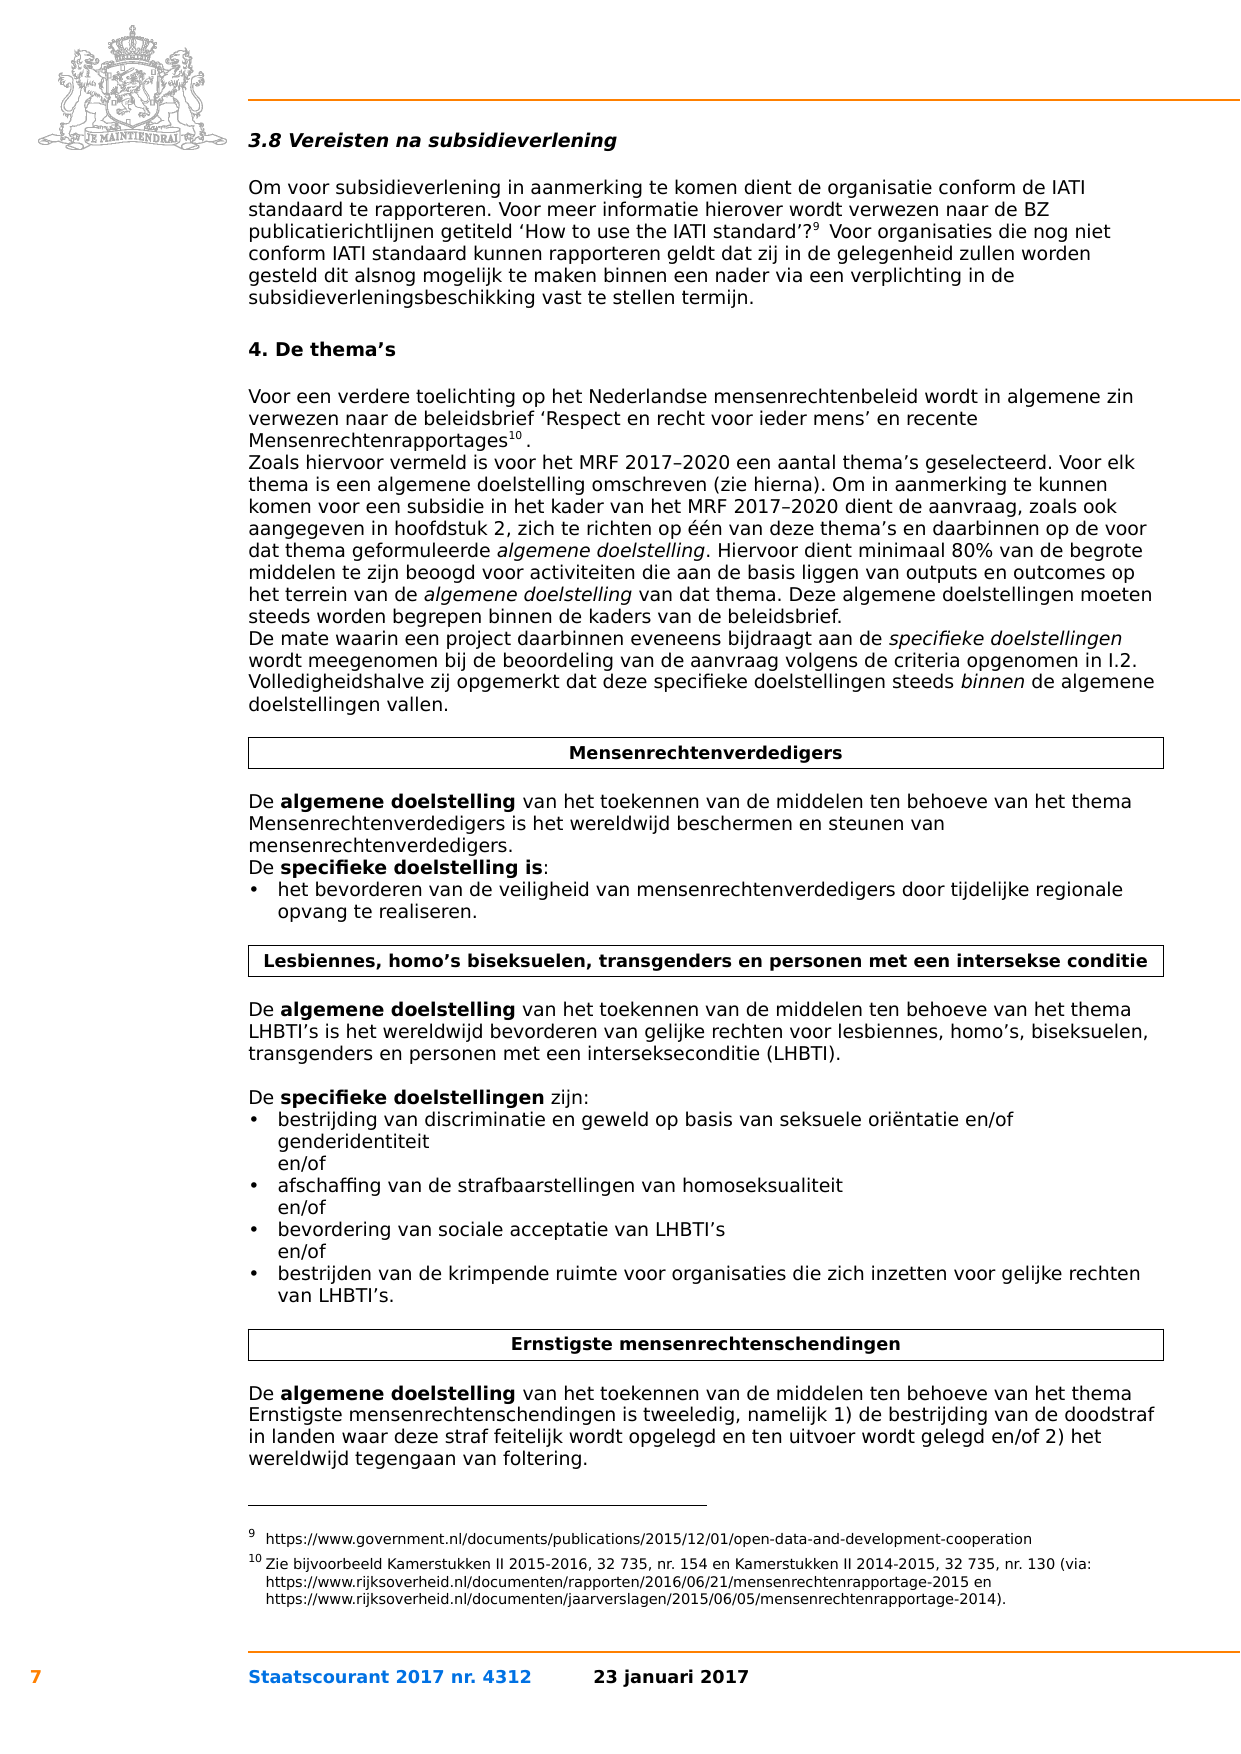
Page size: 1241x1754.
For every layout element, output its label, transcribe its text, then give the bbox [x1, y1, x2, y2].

table_header Lesbiennes, homo’s biseksuelen, transgenders en personen met een intersekse conditie [249, 946, 1163, 976]
text • bevordering van sociale acceptatie van LHBTI’s [248, 1219, 1163, 1241]
table_header Mensenrechtenverdedigers [249, 738, 1163, 768]
text De algemene doelstelling van het toekennen van de middelen ten behoeve van het thema Mensenrechtenverdedigers is het wereldwijd beschermen en steunen van mensenrechtenverdedigers. [248, 791, 1163, 857]
text • bestrijden van de krimpende ruimte voor organisaties die zich inzetten voor gelijke rechten van LHBTI’s. [248, 1263, 1163, 1307]
text en/of [277, 1197, 1163, 1219]
subtitle 3.8 Vereisten na subsidieverlening [248, 130, 1163, 152]
text Om voor subsidieverlening in aanmerking te komen dient de organisatie conform de IATI standaard te rapporteren. Voor meer informatie hierover wordt verwezen naar de BZ publicatierichtlijnen getiteld ‘How to use the IATI standard’? Voor organisaties die nog niet conform IATI standaard kunnen rapporteren geldt dat zij in de gelegenheid zullen worden gesteld dit alsnog mogelijk te maken binnen een nader via een verplichting in de subsidieverleningsbeschikking vast te stellen termijn. [248, 177, 1163, 309]
text De specifieke doelstellingen zijn: [248, 1087, 1163, 1109]
text De mate waarin een project daarbinnen eveneens bijdraagt aan de specifieke doelstellingen wordt meegenomen bij de beoordeling van de aanvraag volgens de criteria opgenomen in I.2. Volledigheidshalve zij opgemerkt dat deze specifieke doelstellingen steeds binnen de algemene doelstellingen vallen. [248, 627, 1163, 715]
text en/of [277, 1241, 1163, 1263]
text Zoals hiervoor vermeld is voor het MRF 2017–2020 een aantal thema’s geselecteerd. Voor elk thema is een algemene doelstelling omschreven (zie hierna). Om in aanmerking te kunnen komen voor een subsidie in het kader van het MRF 2017–2020 dient de aanvraag, zoals ook aangegeven in hoofdstuk 2, zich te richten op één van deze thema’s en daarbinnen op de voor dat thema geformuleerde algemene doelstelling. Hiervoor dient minimaal 80% van de begrote middelen te zijn beoogd voor activiteiten die aan de basis liggen van outputs en outcomes op het terrein van de algemene doelstelling van dat thema. Deze algemene doelstellingen moeten steeds worden begrepen binnen de kaders van de beleidsbrief. [248, 452, 1163, 627]
text en/of [277, 1153, 1163, 1175]
text Voor een verdere toelichting op het Nederlandse mensenrechtenbeleid wordt in algemene zin verwezen naar de beleidsbrief ‘Respect en recht voor ieder mens’ en recente Mensenrechtenrapportages. [248, 386, 1163, 452]
text • afschaffing van de strafbaarstellingen van homoseksualiteit [248, 1175, 1163, 1197]
subtitle 4. De thema’s [248, 339, 1163, 361]
text De specifieke doelstelling is: [248, 857, 1163, 879]
text • het bevorderen van de veiligheid van mensenrechtenverdedigers door tijdelijke regionale opvang te realiseren. [248, 879, 1163, 923]
text Zie bijvoorbeeld Kamerstukken II 2015-2016, 32 735, nr. 154 en Kamerstukken II 2014-2015, 32 735, nr. 130 (via: https://www.rijksoverheid.nl/documenten/rapporten/2016/06/21/mensenrechtenrapportage-2015 en https://www.rijksoverheid.nl/documenten/jaarverslagen/2015/06/05/mensenrechtenrapportage-2014). [248, 1552, 1163, 1608]
text De algemene doelstelling van het toekennen van de middelen ten behoeve van het thema LHBTI’s is het wereldwijd bevorderen van gelijke rechten voor lesbiennes, homo’s, biseksuelen, transgenders en personen met een intersekseconditie (LHBTI). [248, 999, 1163, 1065]
picture [38, 25, 227, 150]
text https://www.government.nl/documents/publications/2015/12/01/open-data-and-development-cooperation [248, 1527, 1163, 1549]
table_header Ernstigste mensenrechtenschendingen [249, 1330, 1163, 1359]
text De algemene doelstelling van het toekennen van de middelen ten behoeve van het thema Ernstigste mensenrechtenschendingen is tweeledig, namelijk 1) de bestrijding van de doodstraf in landen waar deze straf feitelijk wordt opgelegd en ten uitvoer wordt gelegd en/of 2) het wereldwijd tegengaan van foltering. [248, 1382, 1163, 1470]
text • bestrijding van discriminatie en geweld op basis van seksuele oriëntatie en/of genderidentiteit [248, 1109, 1163, 1153]
